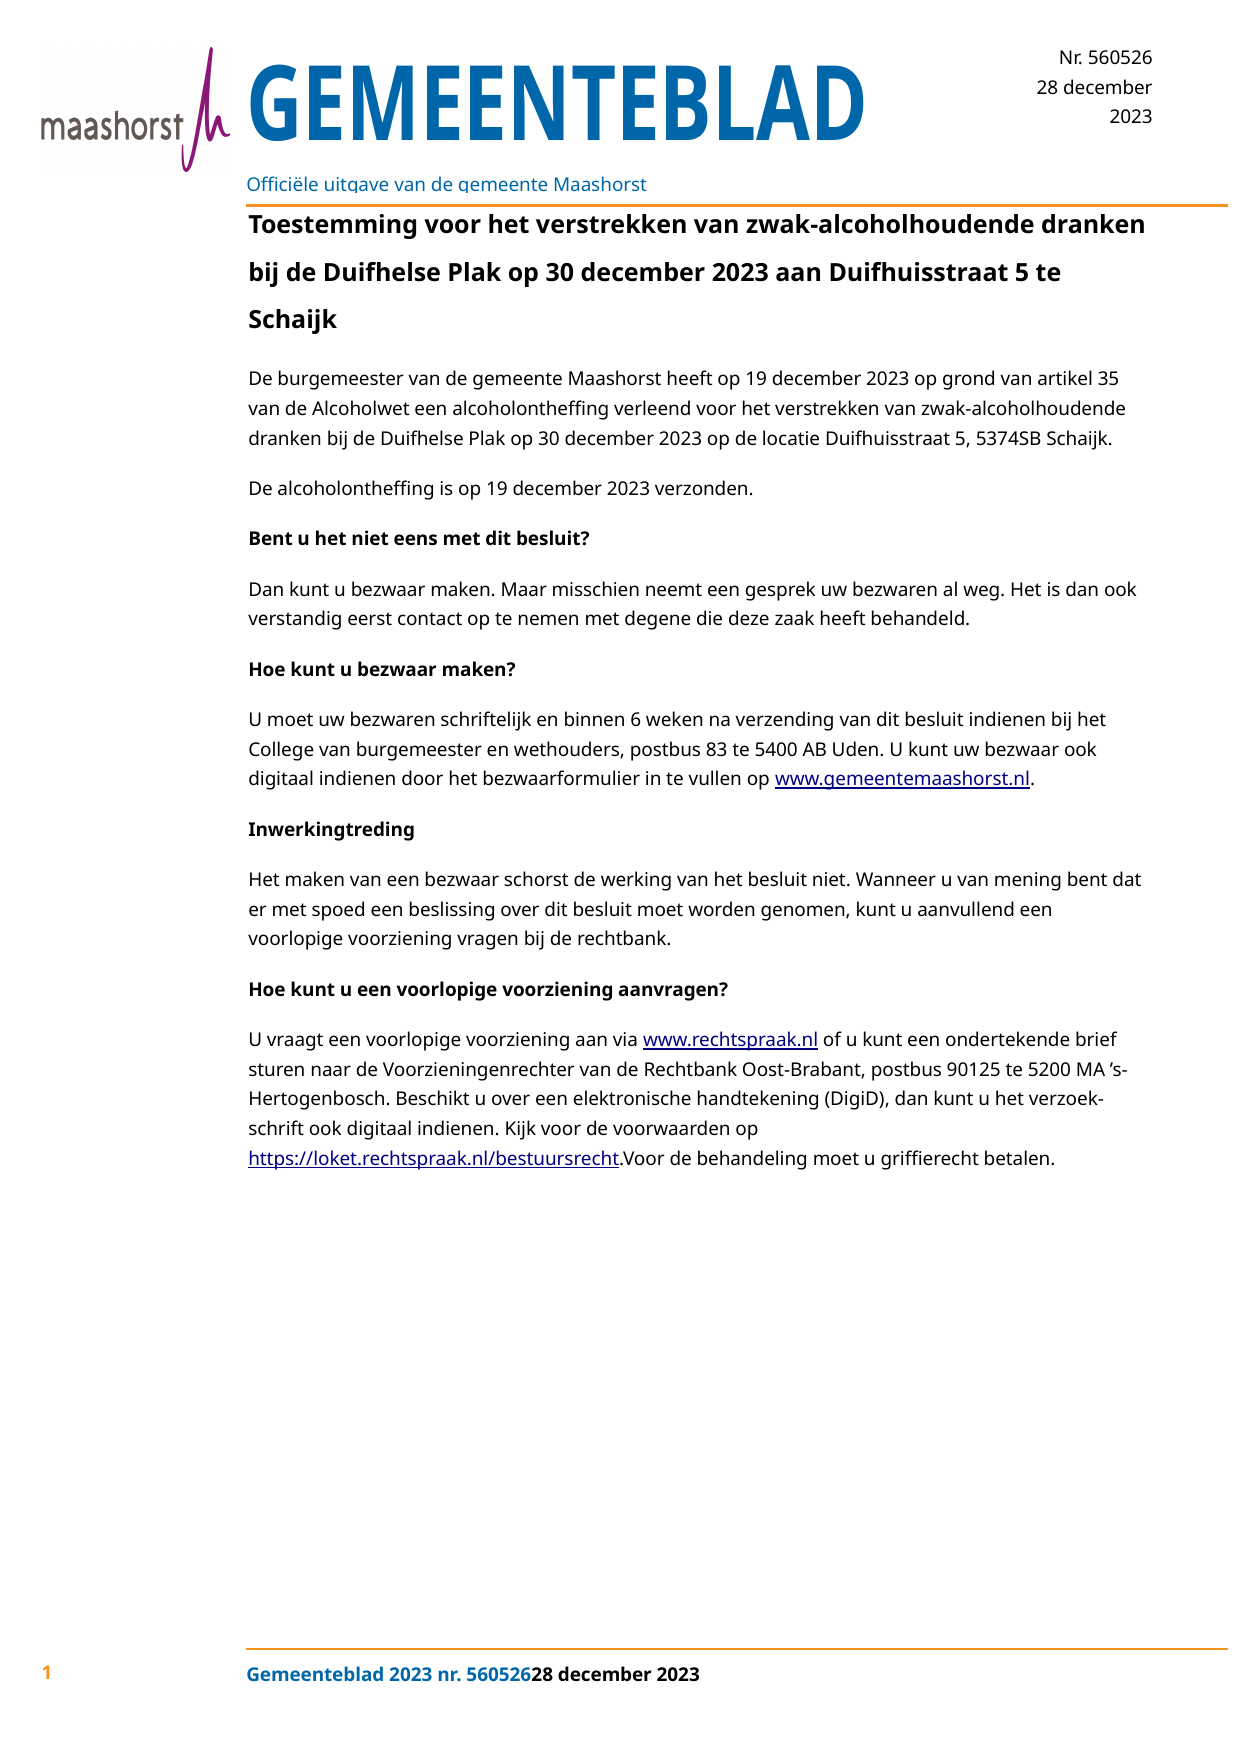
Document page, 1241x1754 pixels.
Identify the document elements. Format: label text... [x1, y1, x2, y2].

picture [41, 47, 231, 172]
text De burgemeester van de gemeente Maashorst heeft op 19 december 2023 op grond van artikel 35 van de Alcoholwet een alcoholontheffing verleend voor het verstrekken van zwak-alcoholhoudende dranken bij de Duifhelse Plak op 30 december 2023 op de locatie Duifhuisstraat 5, 5374SB Schaijk. [248, 366, 1152, 450]
text Hoe kunt u bezwaar maken? [248, 656, 1152, 682]
text Bent u het niet eens met dit besluit? [248, 526, 1152, 551]
text Hoe kunt u een voorlopige voorziening aanvragen? [248, 976, 1152, 1002]
text Inwerkingtreding [248, 816, 1152, 842]
text De alcoholontheffing is op 19 december 2023 verzonden. [248, 475, 1152, 501]
text Toestemming voor het verstrekken van zwak-alcoholhoudende dranken bij de Duifhelse Plak op 30 december 2023 aan Duifhuisstraat 5 te Schaijk [248, 207, 1152, 336]
text Het maken van een bezwaar schorst de werking van het besluit niet. Wanneer u van mening bent dat er met spoed een beslissing over dit besluit moet worden genomen, kunt u aanvullend een voorlopige voorziening vragen bij de rechtbank. [248, 866, 1152, 951]
text U vraagt een voorlopige voorziening aan via www.rechtspraak.nl of u kunt een ondertekende brief sturen naar de Voorzieningenrechter van de Rechtbank Oost-Brabant, postbus 90125 te 5200 MA ’s-Hertogenbosch. Beschikt u over een elektronische handtekening (DigiD), dan kunt u het verzoek-schrift ook digitaal indienen. Kijk voor de voorwaarden op https://loket.rechtspraak.nl/bestuursrecht.Voor de behandeling moet u griffierecht betalen. [248, 1026, 1152, 1170]
text Dan kunt u bezwaar maken. Maar misschien neemt een gesprek uw bezwaren al weg. Het is dan ook verstandig eerst contact op te nemen met degene die deze zaak heeft behandeld. [248, 576, 1152, 631]
text U moet uw bezwaren schriftelijk en binnen 6 weken na verzending van dit besluit indienen bij het College van burgemeester en wethouders, postbus 83 te 5400 AB Uden. U kunt uw bezwaar ook digitaal indienen door het bezwaarformulier in te vullen op www.gemeentemaashorst.nl. [248, 706, 1152, 791]
